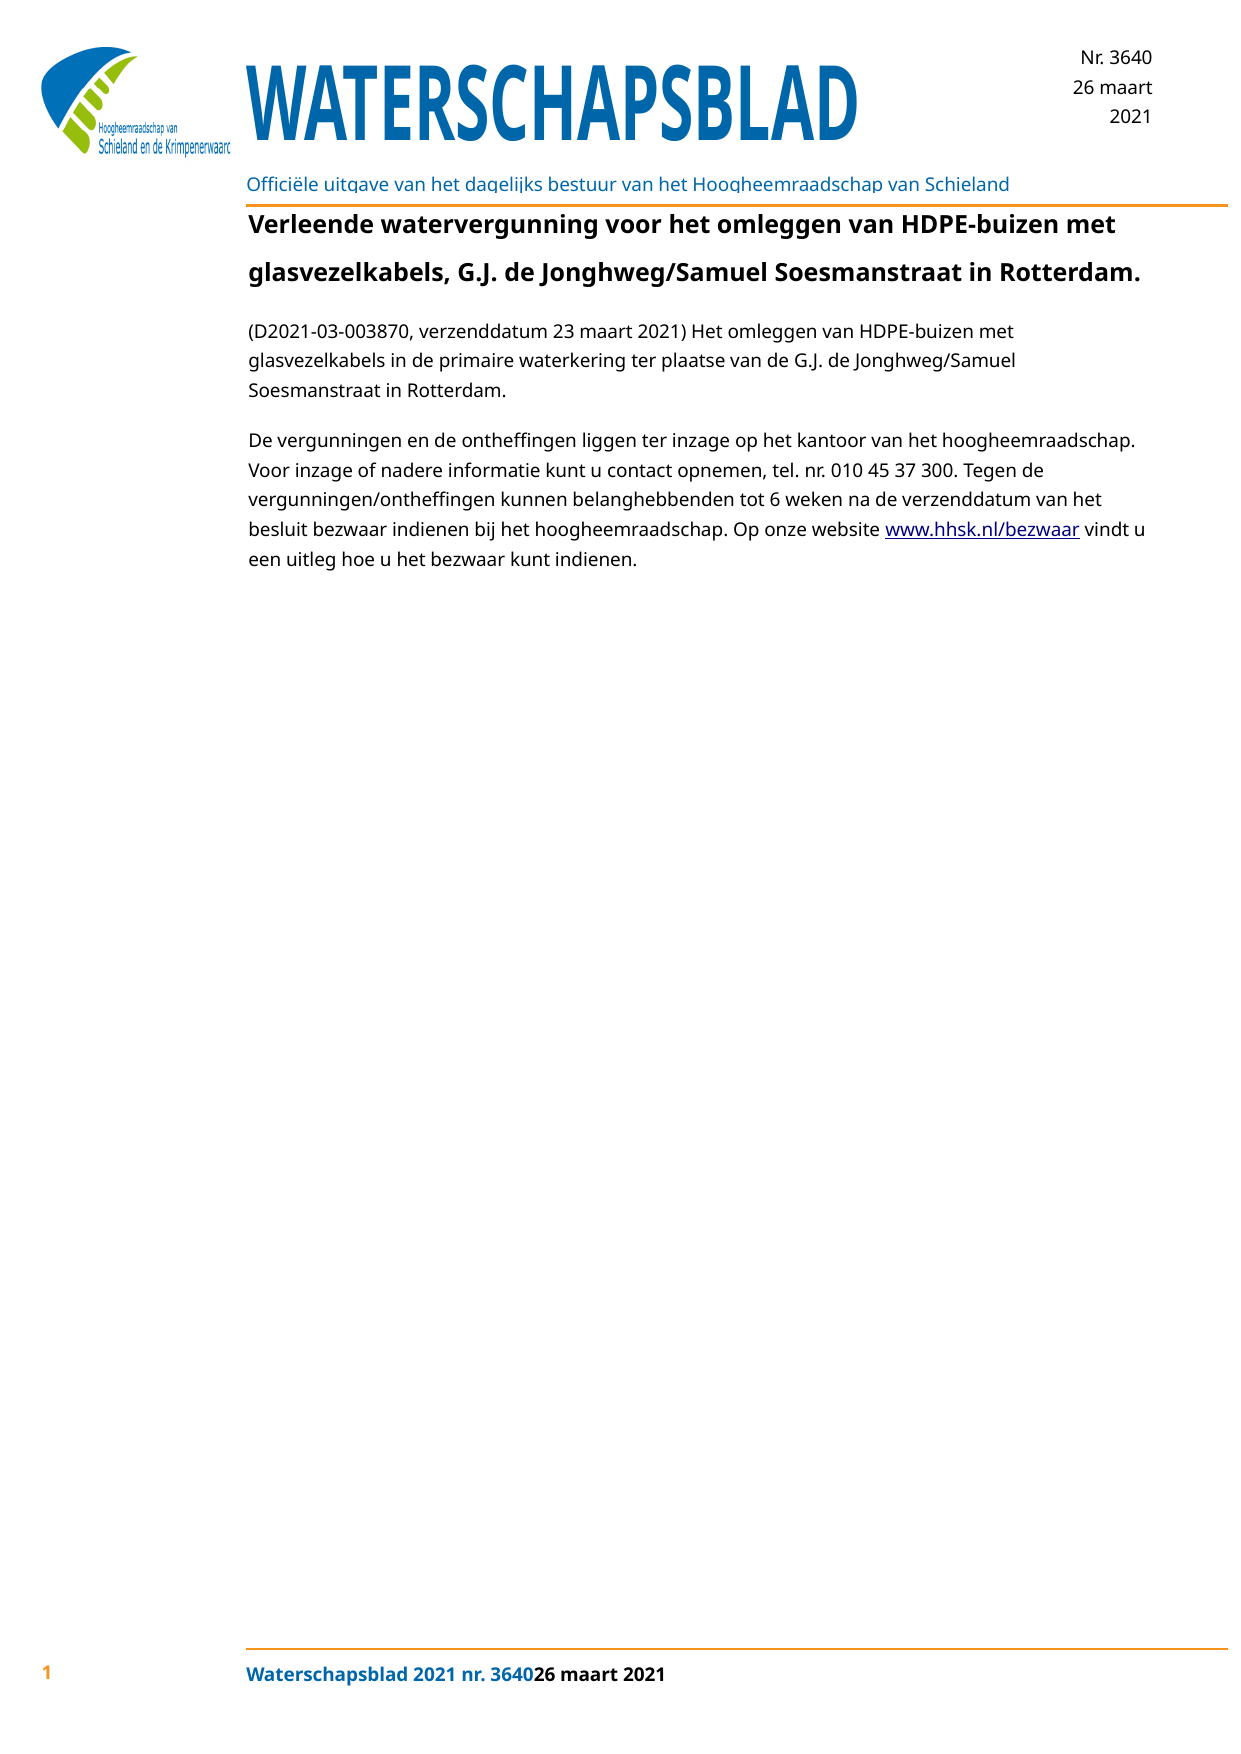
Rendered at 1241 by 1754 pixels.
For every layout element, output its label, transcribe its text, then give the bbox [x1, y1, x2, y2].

picture [41, 47, 231, 172]
text (D2021-03-003870, verzenddatum 23 maart 2021) Het omleggen van HDPE-buizen met glasvezelkabels in de primaire waterkering ter plaatse van de G.J. de Jonghweg/Samuel Soesmanstraat in Rotterdam. [248, 318, 1152, 403]
text Verleende watervergunning voor het omleggen van HDPE-buizen met glasvezelkabels, G.J. de Jonghweg/Samuel Soesmanstraat in Rotterdam. [248, 207, 1152, 288]
text De vergunningen en de ontheffingen liggen ter inzage op het kantoor van het hoogheemraadschap. Voor inzage of nadere informatie kunt u contact opnemen, tel. nr. 010 45 37 300. Tegen de vergunningen/ontheffingen kunnen belanghebbenden tot 6 weken na de verzenddatum van het besluit bezwaar indienen bij het hoogheemraadschap. Op onze website www.hhsk.nl/bezwaar vindt u een uitleg hoe u het bezwaar kunt indienen. [248, 427, 1152, 572]
